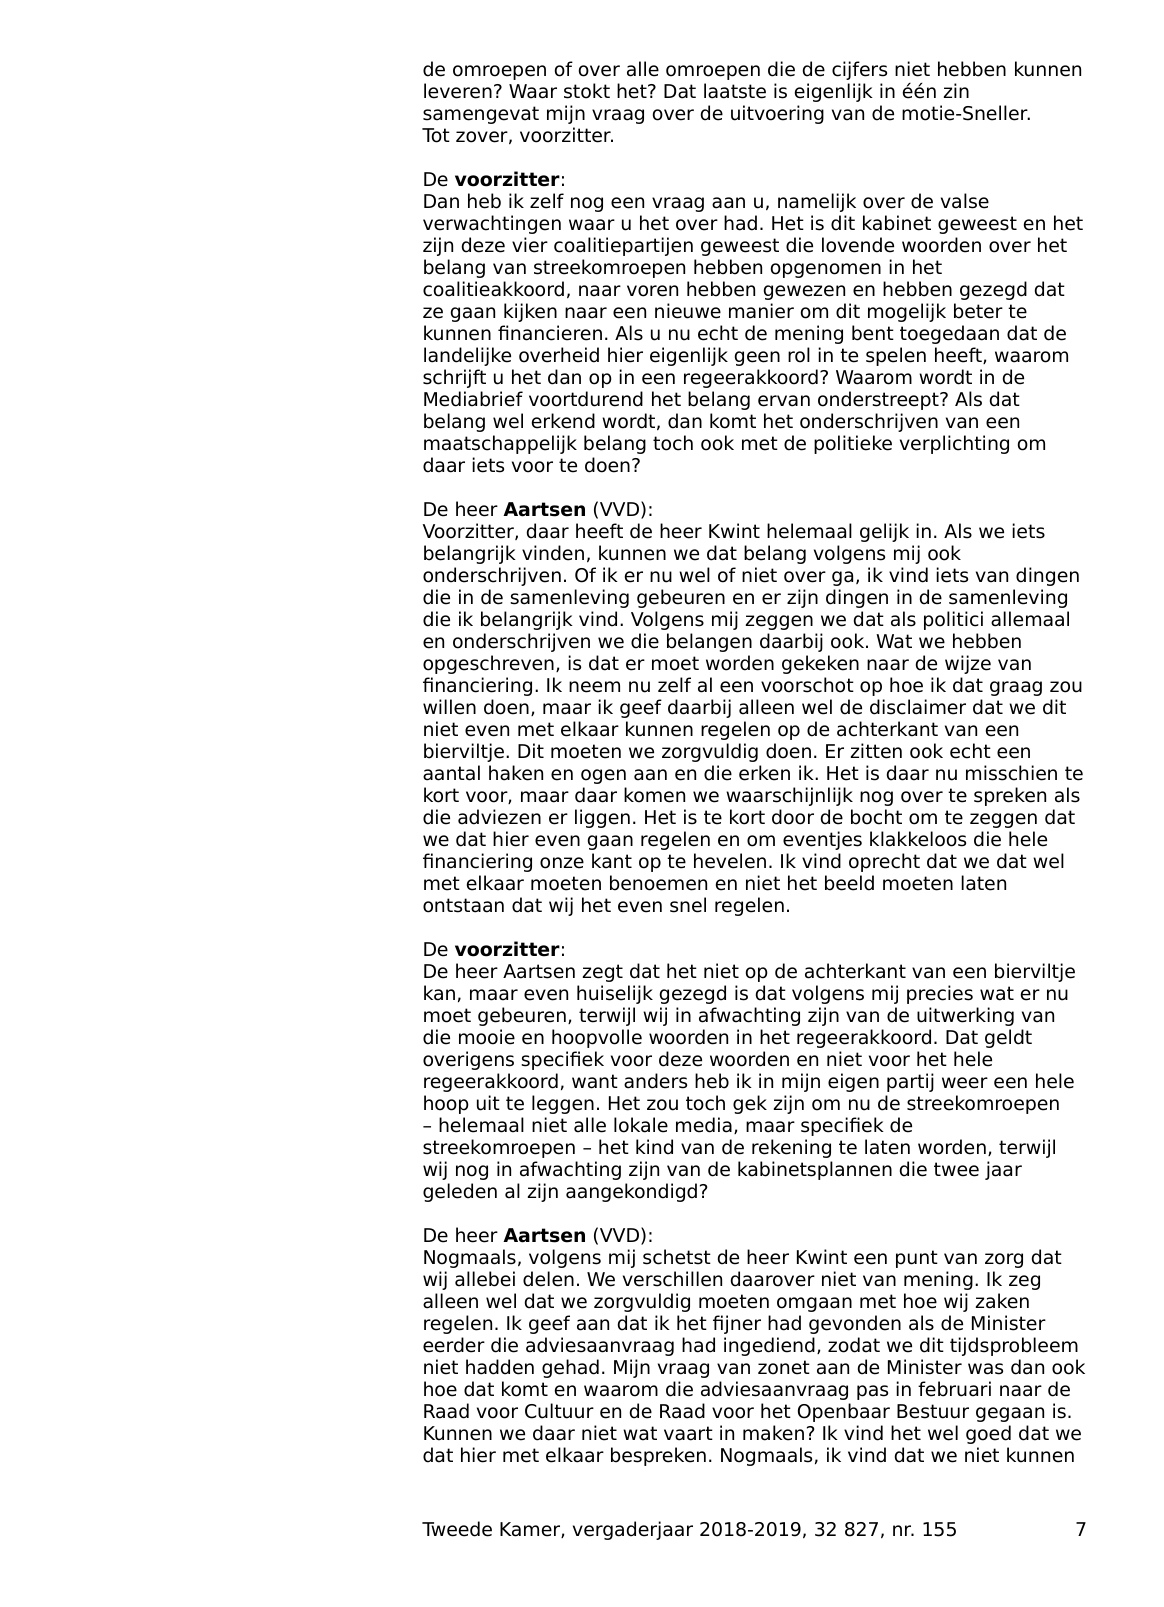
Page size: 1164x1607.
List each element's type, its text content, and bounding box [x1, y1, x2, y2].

text Dan heb ik zelf nog een vraag aan u, namelijk over de valse verwachtingen waar u het over had. Het is dit kabinet geweest en het zijn deze vier coalitiepartijen geweest die lovende woorden over het belang van streekomroepen hebben opgenomen in het coalitieakkoord, naar voren hebben gewezen en hebben gezegd dat ze gaan kijken naar een nieuwe manier om dit mogelijk beter te kunnen financieren. Als u nu echt de mening bent toegedaan dat de landelijke overheid hier eigenlijk geen rol in te spelen heeft, waarom schrijft u het dan op in een regeerakkoord? Waarom wordt in de Mediabrief voortdurend het belang ervan onderstreept? Als dat belang wel erkend wordt, dan komt het onderschrijven van een maatschappelijk belang toch ook met de politieke verplichting om daar iets voor te doen? [422, 191, 1087, 477]
text Voorzitter, daar heeft de heer Kwint helemaal gelijk in. Als we iets belangrijk vinden, kunnen we dat belang volgens mij ook onderschrijven. Of ik er nu wel of niet over ga, ik vind iets van dingen die in de samenleving gebeuren en er zijn dingen in de samenleving die ik belangrijk vind. Volgens mij zeggen we dat als politici allemaal en onderschrijven we die belangen daarbij ook. Wat we hebben opgeschreven, is dat er moet worden gekeken naar de wijze van financiering. Ik neem nu zelf al een voorschot op hoe ik dat graag zou willen doen, maar ik geef daarbij alleen wel de disclaimer dat we dit niet even met elkaar kunnen regelen op de achterkant van een bierviltje. Dit moeten we zorgvuldig doen. Er zitten ook echt een aantal haken en ogen aan en die erken ik. Het is daar nu misschien te kort voor, maar daar komen we waarschijnlijk nog over te spreken als die adviezen er liggen. Het is te kort door de bocht om te zeggen dat we dat hier even gaan regelen en om eventjes klakkeloos die hele financiering onze kant op te hevelen. Ik vind oprecht dat we dat wel met elkaar moeten benoemen en niet het beeld moeten laten ontstaan dat wij het even snel regelen. [422, 521, 1087, 917]
text De heer Aartsen (VVD): [422, 499, 1087, 521]
text De heer Aartsen zegt dat het niet op de achterkant van een bierviltje kan, maar even huiselijk gezegd is dat volgens mij precies wat er nu moet gebeuren, terwijl wij in afwachting zijn van de uitwerking van die mooie en hoopvolle woorden in het regeerakkoord. Dat geldt overigens specifiek voor deze woorden en niet voor het hele regeerakkoord, want anders heb ik in mijn eigen partij weer een hele hoop uit te leggen. Het zou toch gek zijn om nu de streekomroepen – helemaal niet alle lokale media, maar specifiek de streekomroepen – het kind van de rekening te laten worden, terwijl wij nog in afwachting zijn van de kabinetsplannen die twee jaar geleden al zijn aangekondigd? [422, 961, 1087, 1203]
text de omroepen of over alle omroepen die de cijfers niet hebben kunnen leveren? Waar stokt het? Dat laatste is eigenlijk in één zin samengevat mijn vraag over de uitvoering van de motie-Sneller. [422, 59, 1087, 125]
text Tot zover, voorzitter. [422, 125, 1087, 147]
text De voorzitter: [422, 169, 1087, 191]
text Nogmaals, volgens mij schetst de heer Kwint een punt van zorg dat wij allebei delen. We verschillen daarover niet van mening. Ik zeg alleen wel dat we zorgvuldig moeten omgaan met hoe wij zaken regelen. Ik geef aan dat ik het fijner had gevonden als de Minister eerder die adviesaanvraag had ingediend, zodat we dit tijdsprobleem niet hadden gehad. Mijn vraag van zonet aan de Minister was dan ook hoe dat komt en waarom die adviesaanvraag pas in februari naar de Raad voor Cultuur en de Raad voor het Openbaar Bestuur gegaan is. Kunnen we daar niet wat vaart in maken? Ik vind het wel goed dat we dat hier met elkaar bespreken. Nogmaals, ik vind dat we niet kunnen [422, 1247, 1087, 1467]
text De voorzitter: [422, 939, 1087, 961]
text De heer Aartsen (VVD): [422, 1225, 1087, 1247]
